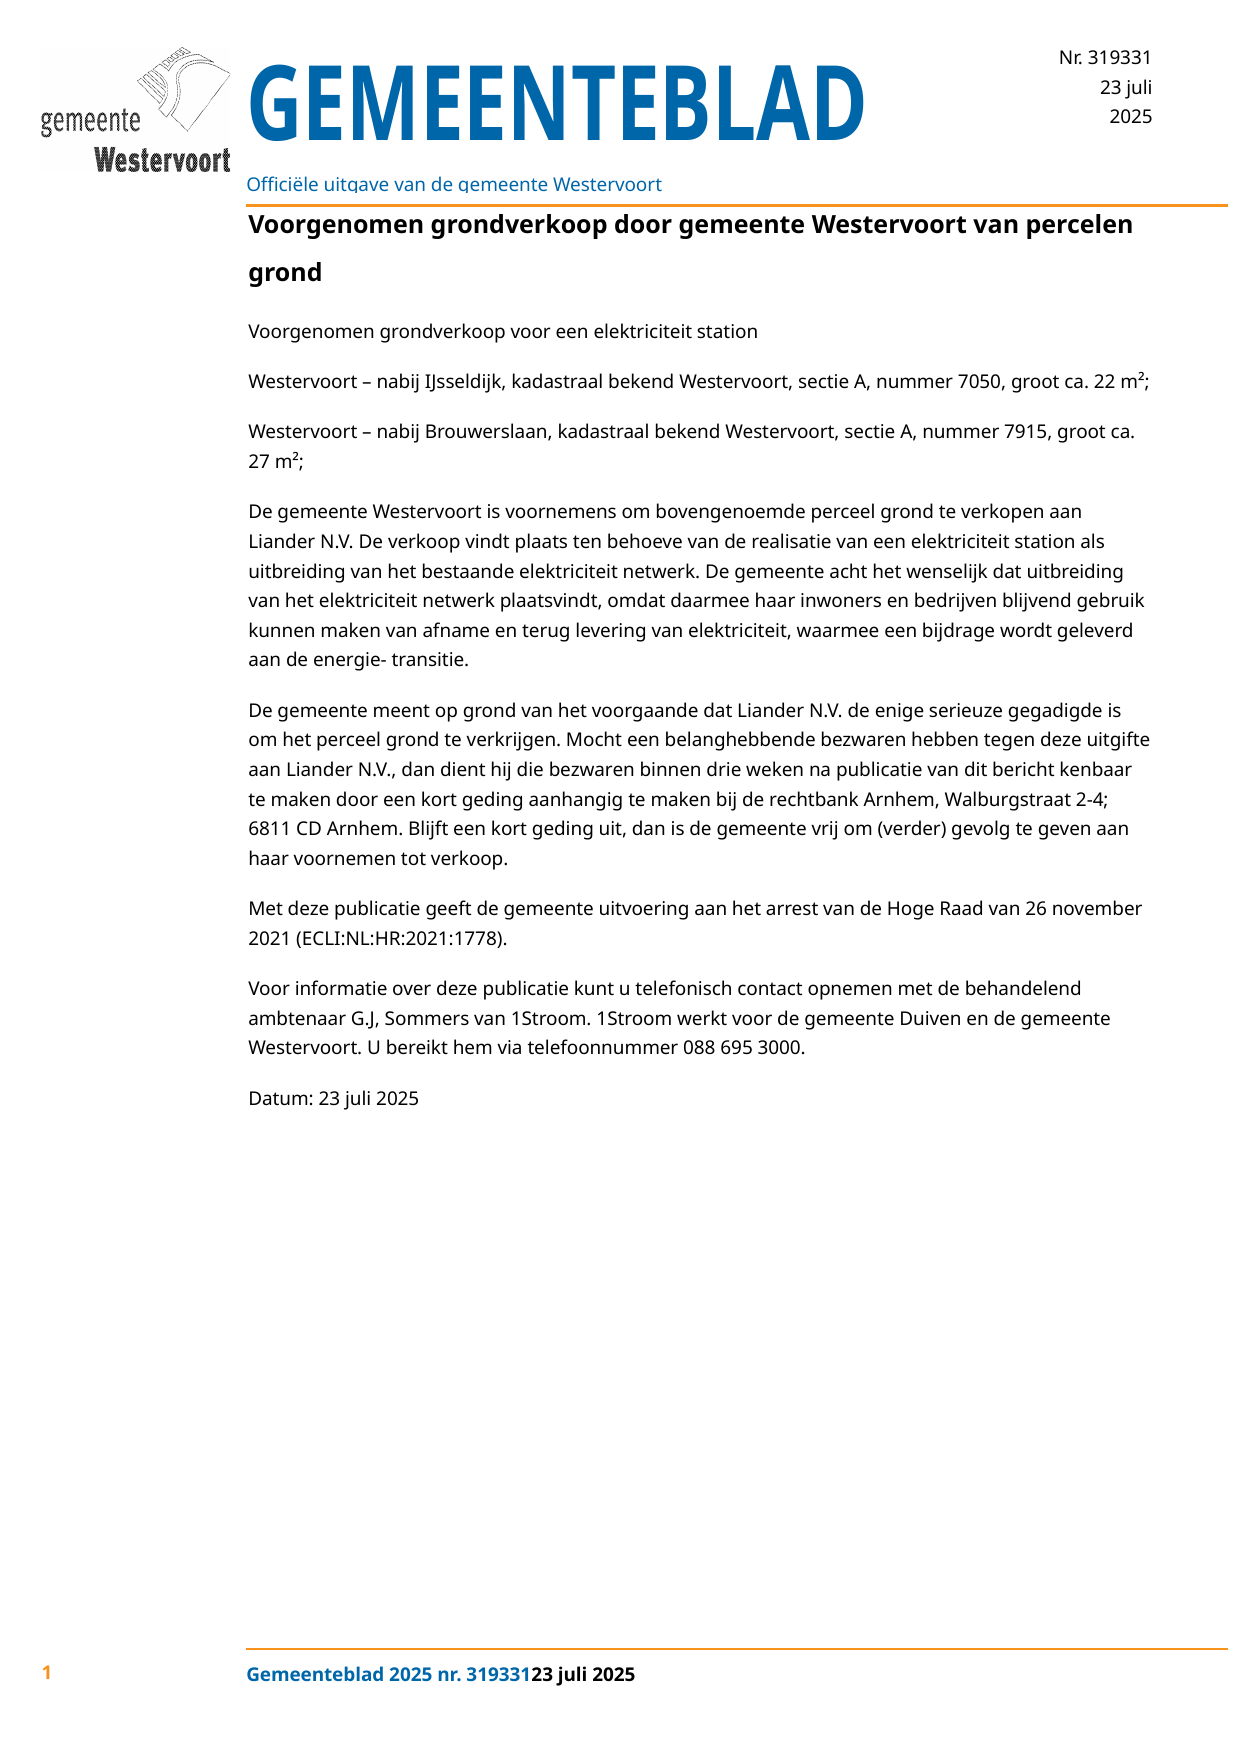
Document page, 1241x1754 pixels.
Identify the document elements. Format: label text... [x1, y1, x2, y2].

text De gemeente meent op grond van het voorgaande dat Liander N.V. de enige serieuze gegadigde is om het perceel grond te verkrijgen. Mocht een belanghebbende bezwaren hebben tegen deze uitgifte aan Liander N.V., dan dient hij die bezwaren binnen drie weken na publicatie van dit bericht kenbaar te maken door een kort geding aanhangig te maken bij de rechtbank Arnhem, Walburgstraat 2-4; 6811 CD Arnhem. Blijft een kort geding uit, dan is de gemeente vrij om (verder) gevolg te geven aan haar voornemen tot verkoop. [248, 697, 1152, 871]
text Datum: 23 juli 2025 [248, 1085, 1152, 1111]
text Voorgenomen grondverkoop voor een elektriciteit station [248, 318, 1152, 344]
text Voorgenomen grondverkoop door gemeente Westervoort van percelen grond [248, 207, 1152, 288]
text De gemeente Westervoort is voornemens om bovengenoemde perceel grond te verkopen aan Liander N.V. De verkoop vindt plaats ten behoeve van de realisatie van een elektriciteit station als uitbreiding van het bestaande elektriciteit netwerk. De gemeente acht het wenselijk dat uitbreiding van het elektriciteit netwerk plaatsvindt, omdat daarmee haar inwoners en bedrijven blijvend gebruik kunnen maken van afname en terug levering van elektriciteit, waarmee een bijdrage wordt geleverd aan de energie- transitie. [248, 499, 1152, 672]
picture [41, 47, 231, 172]
text Westervoort – nabij IJsseldijk, kadastraal bekend Westervoort, sectie A, nummer 7050, groot ca. 22 m²; [248, 368, 1152, 394]
text Met deze publicatie geeft de gemeente uitvoering aan het arrest van de Hoge Raad van 26 november 2021 (ECLI:NL:HR:2021:1778). [248, 895, 1152, 951]
text Westervoort – nabij Brouwerslaan, kadastraal bekend Westervoort, sectie A, nummer 7915, groot ca. 27 m²; [248, 419, 1152, 474]
text Voor informatie over deze publicatie kunt u telefonisch contact opnemen met de behandelend ambtenaar G.J, Sommers van 1Stroom. 1Stroom werkt voor de gemeente Duiven en de gemeente Westervoort. U bereikt hem via telefoonnummer 088 695 3000. [248, 975, 1152, 1060]
